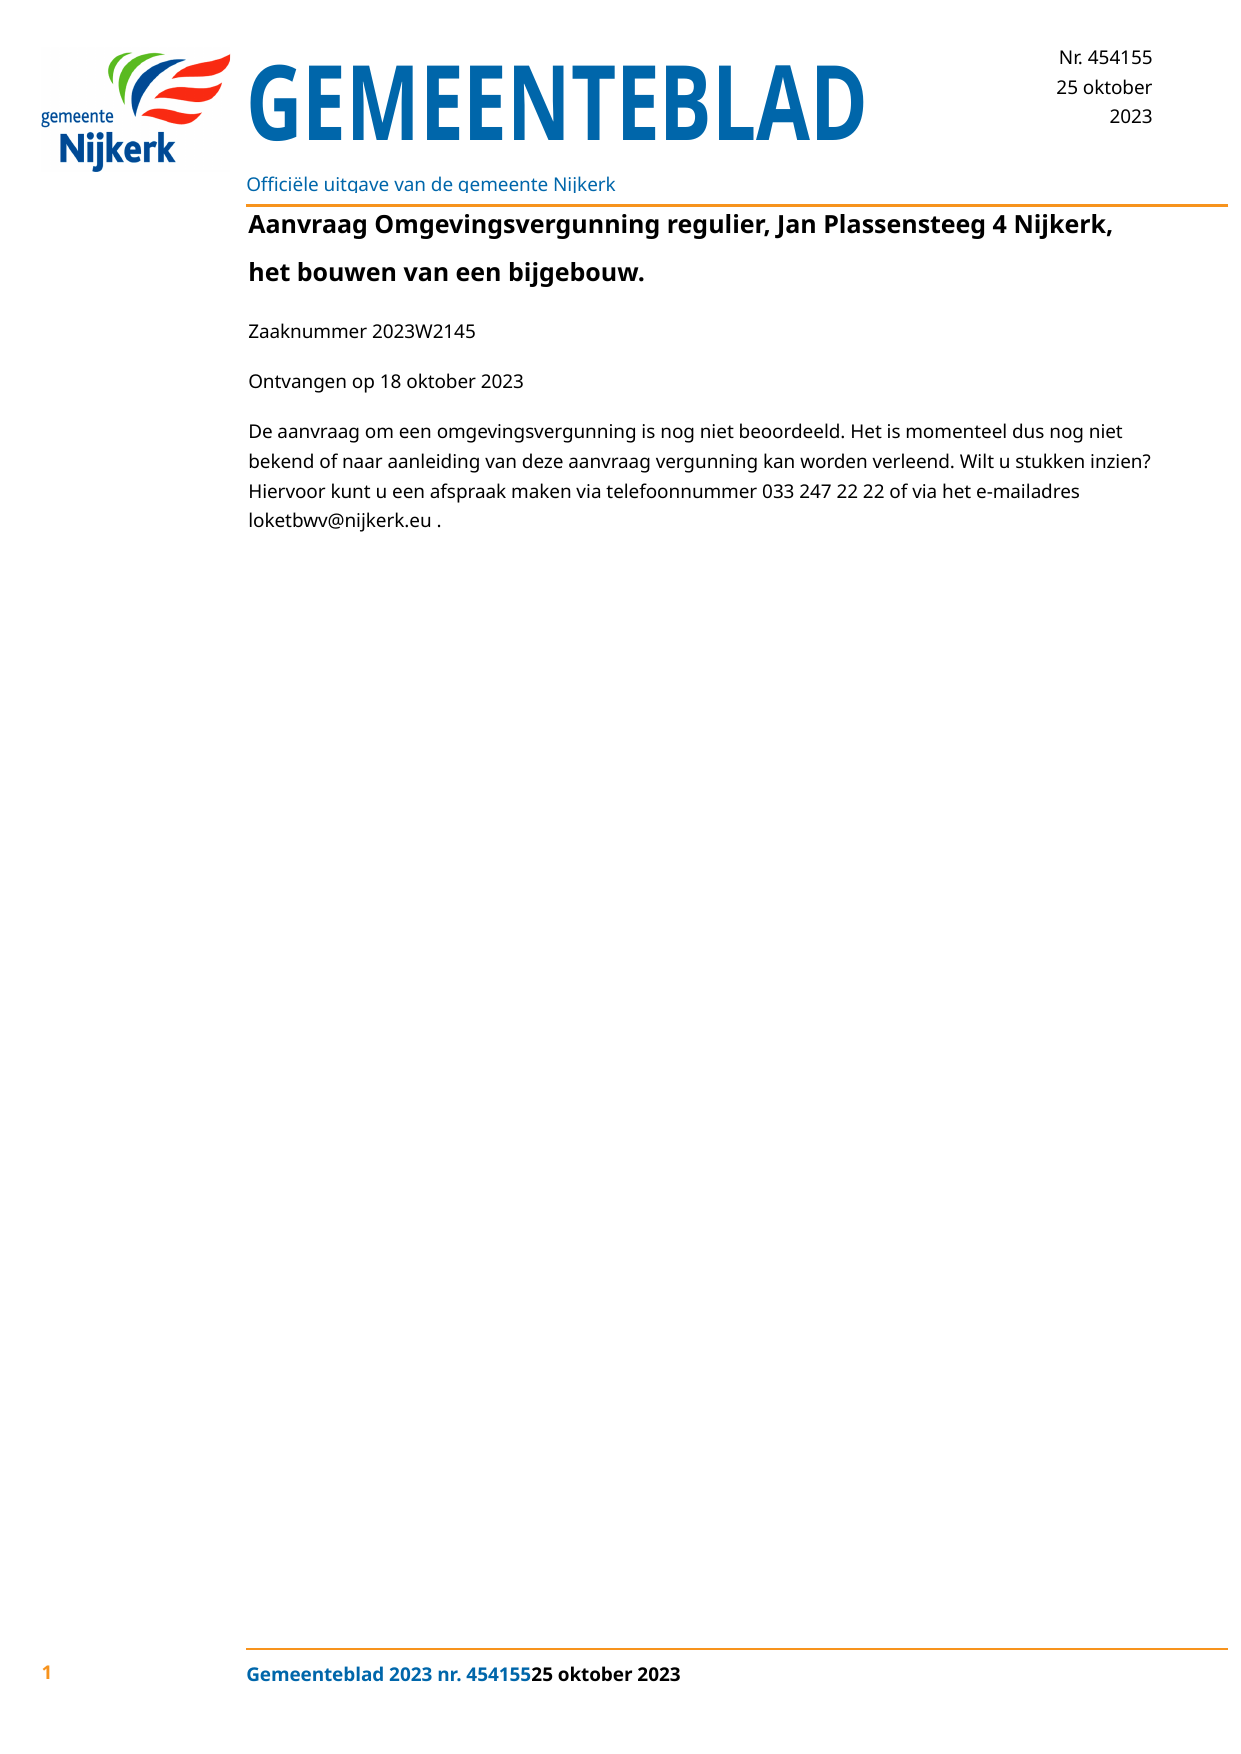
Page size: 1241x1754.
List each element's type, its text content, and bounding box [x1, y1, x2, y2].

text Ontvangen op 18 oktober 2023 [248, 368, 1152, 394]
text De aanvraag om een omgevingsvergunning is nog niet beoordeeld. Het is momenteel dus nog niet bekend of naar aanleiding van deze aanvraag vergunning kan worden verleend. Wilt u stukken inzien? Hiervoor kunt u een afspraak maken via telefoonnummer 033 247 22 22 of via het e-mailadres loketbwv@nijkerk.eu . [248, 419, 1152, 533]
text Aanvraag Omgevingsvergunning regulier, Jan Plassensteeg 4 Nijkerk, het bouwen van een bijgebouw. [248, 207, 1152, 288]
text Zaaknummer 2023W2145 [248, 318, 1152, 344]
picture [41, 47, 231, 172]
